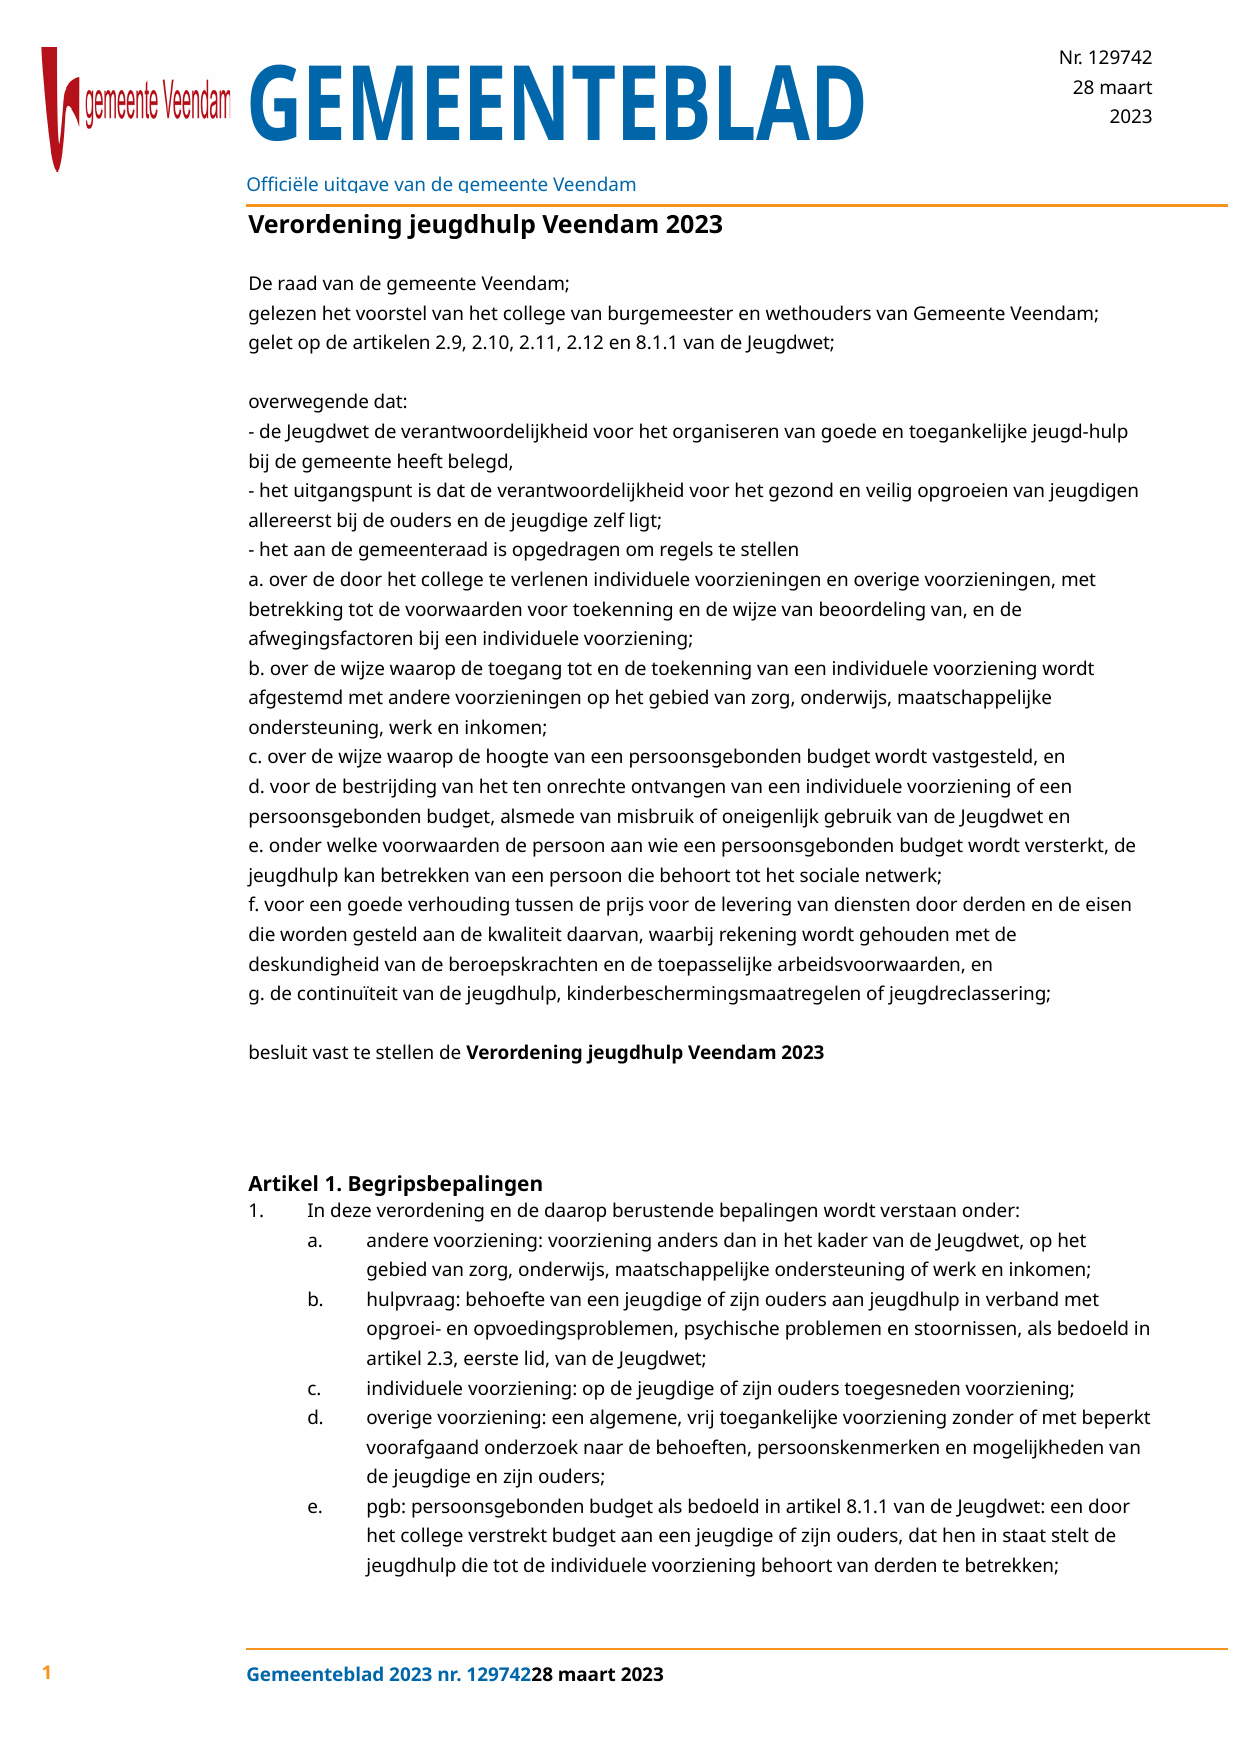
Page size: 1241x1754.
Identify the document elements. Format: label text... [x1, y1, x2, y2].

text e. onder welke voorwaarden de persoon aan wie een persoonsgebonden budget wordt versterkt, de jeugdhulp kan betrekken van een persoon die behoort tot het sociale netwerk; [248, 832, 1152, 888]
text gelezen het voorstel van het college van burgemeester en wethouders van Gemeente Veendam; [248, 300, 1152, 326]
text - het uitgangspunt is dat de verantwoordelijkheid voor het gezond en veilig opgroeien van jeugdigen allereerst bij de ouders en de jeugdige zelf ligt; [248, 477, 1152, 533]
text - het aan de gemeenteraad is opgedragen om regels te stellen [248, 537, 1152, 562]
list hulpvraag: behoefte van een jeugdige of zijn ouders aan jeugdhulp in verband met opgroei- en opvoedingsproblemen, psychische problemen en stoornissen, als bedoeld in artikel 2.3, eerste lid, van de Jeugdwet; [307, 1286, 1152, 1371]
text Artikel 1. Begripsbepalingen [248, 1169, 1152, 1197]
text a. over de door het college te verlenen individuele voorzieningen en overige voorzieningen, met betrekking tot de voorwaarden voor toekenning en de wijze van beoordeling van, en de afwegingsfactoren bij een individuele voorziening; [248, 566, 1152, 651]
text d. voor de bestrijding van het ten onrechte ontvangen van een individuele voorziening of een persoonsgebonden budget, alsmede van misbruik of oneigenlijk gebruik van de Jeugdwet en [248, 773, 1152, 828]
text Verordening jeugdhulp Veendam 2023 [248, 207, 1152, 241]
list andere voorziening: voorziening anders dan in het kader van de Jeugdwet, op het gebied van zorg, onderwijs, maatschappelijke ondersteuning of werk en inkomen; [307, 1227, 1152, 1282]
text overwegende dat: [248, 389, 1152, 414]
list pgb: persoonsgebonden budget als bedoeld in artikel 8.1.1 van de Jeugdwet: een door het college verstrekt budget aan een jeugdige of zijn ouders, dat hen in staat stelt de jeugdhulp die tot de individuele voorziening behoort van derden te betrekken; [307, 1493, 1152, 1578]
text f. voor een goede verhouding tussen de prijs voor de levering van diensten door derden en de eisen die worden gesteld aan de kwaliteit daarvan, waarbij rekening wordt gehouden met de deskundigheid van de beroepskrachten en de toepasselijke arbeidsvoorwaarden, en [248, 892, 1152, 976]
list individuele voorziening: op de jeugdige of zijn ouders toegesneden voorziening; [307, 1375, 1152, 1400]
text De raad van de gemeente Veendam; [248, 270, 1152, 296]
text b. over de wijze waarop de toegang tot en de toekenning van een individuele voorziening wordt afgestemd met andere voorzieningen op het gebied van zorg, onderwijs, maatschappelijke ondersteuning, werk en inkomen; [248, 655, 1152, 740]
text - de Jeugdwet de verantwoordelijkheid voor het organiseren van goede en toegankelijke jeugd-hulp bij de gemeente heeft belegd, [248, 418, 1152, 473]
picture [41, 47, 231, 172]
list overige voorziening: een algemene, vrij toegankelijke voorziening zonder of met beperkt voorafgaand onderzoek naar de behoeften, persoonskenmerken en mogelijkheden van de jeugdige en zijn ouders; [307, 1404, 1152, 1489]
text gelet op de artikelen 2.9, 2.10, 2.11, 2.12 en 8.1.1 van de Jeugdwet; [248, 329, 1152, 355]
text besluit vast te stellen de Verordening jeugdhulp Veendam 2023 [248, 1039, 1152, 1065]
text g. de continuïteit van de jeugdhulp, kinderbeschermingsmaatregelen of jeugdreclassering; [248, 980, 1152, 1006]
text c. over de wijze waarop de hoogte van een persoonsgebonden budget wordt vastgesteld, en [248, 744, 1152, 769]
list In deze verordening en de daarop berustende bepalingen wordt verstaan onder: [248, 1197, 1152, 1223]
